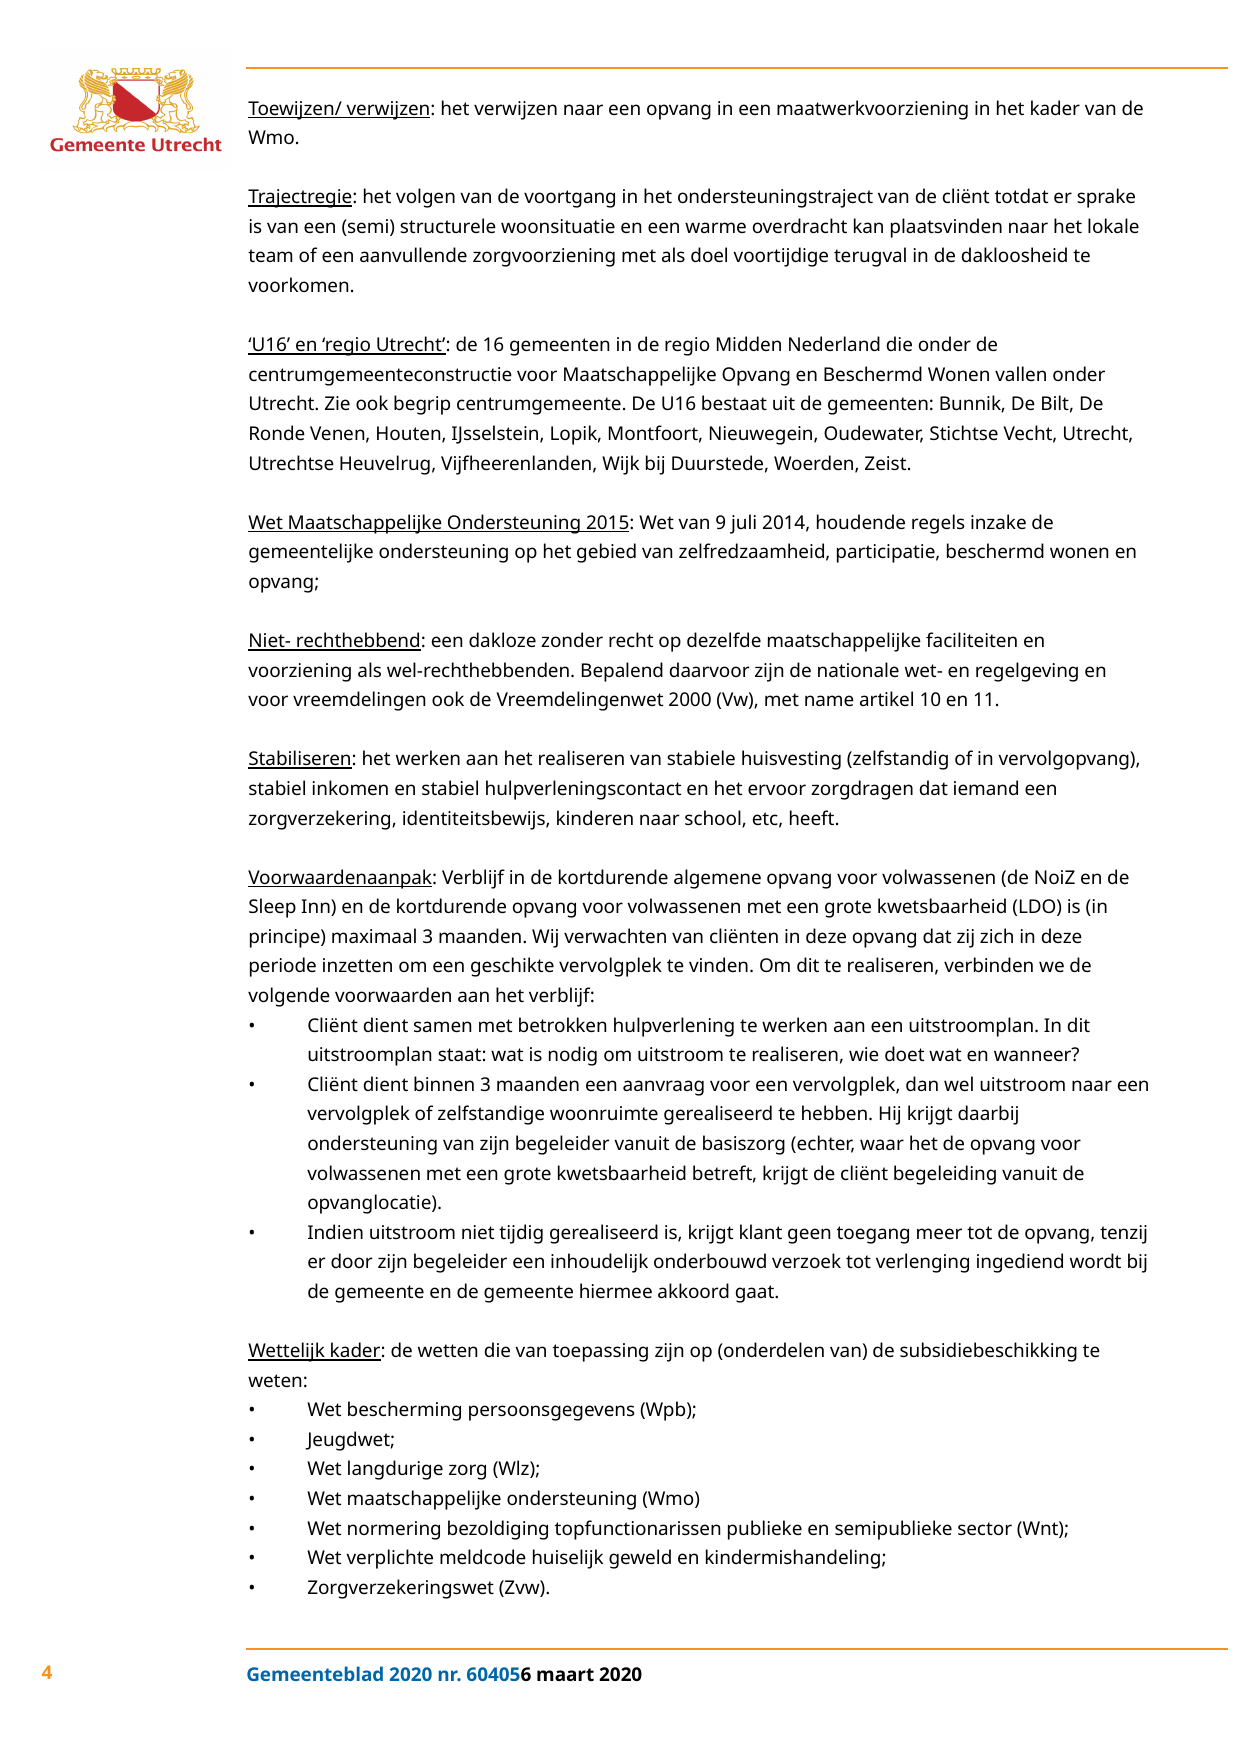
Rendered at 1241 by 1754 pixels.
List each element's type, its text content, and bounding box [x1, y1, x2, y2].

text Wettelijk kader: de wetten die van toepassing zijn op (onderdelen van) de subsidiebeschikking te weten: [248, 1337, 1152, 1393]
list Zorgverzekeringswet (Zvw). [248, 1574, 1152, 1600]
text Trajectregie: het volgen van de voortgang in het ondersteuningstraject van de cliënt totdat er sprake is van een (semi) structurele woonsituatie en een warme overdracht kan plaatsvinden naar het lokale team of een aanvullende zorgvoorziening met als doel voortijdige terugval in de dakloosheid te voorkomen. [248, 183, 1152, 298]
text Niet- rechthebbend: een dakloze zonder recht op dezelfde maatschappelijke faciliteiten en voorziening als wel-rechthebbenden. Bepalend daarvoor zijn de nationale wet- en regelgeving en voor vreemdelingen ook de Vreemdelingenwet 2000 (Vw), met name artikel 10 en 11. [248, 627, 1152, 712]
text Wet Maatschappelijke Ondersteuning 2015: Wet van 9 juli 2014, houdende regels inzake de gemeentelijke ondersteuning op het gebied van zelfredzaamheid, participatie, beschermd wonen en opvang; [248, 509, 1152, 594]
list Indien uitstroom niet tijdig gerealiseerd is, krijgt klant geen toegang meer tot de opvang, tenzij er door zijn begeleider een inhoudelijk onderbouwd verzoek tot verlenging ingediend wordt bij de gemeente en de gemeente hiermee akkoord gaat. [248, 1219, 1152, 1304]
list Jeugdwet; [248, 1426, 1152, 1452]
list Cliënt dient binnen 3 maanden een aanvraag voor een vervolgplek, dan wel uitstroom naar een vervolgplek of zelfstandige woonruimte gerealiseerd te hebben. Hij krijgt daarbij ondersteuning van zijn begeleider vanuit de basiszorg (echter, waar het de opvang voor volwassenen met een grote kwetsbaarheid betreft, krijgt de cliënt begeleiding vanuit de opvanglocatie). [248, 1071, 1152, 1215]
list Wet maatschappelijke ondersteuning (Wmo) [248, 1485, 1152, 1511]
list Wet langdurige zorg (Wlz); [248, 1456, 1152, 1481]
list Wet normering bezoldiging topfunctionarissen publieke en semipublieke sector (Wnt); [248, 1515, 1152, 1541]
text Stabiliseren: het werken aan het realiseren van stabiele huisvesting (zelfstandig of in vervolgopvang), stabiel inkomen en stabiel hulpverleningscontact en het ervoor zorgdragen dat iemand een zorgverzekering, identiteitsbewijs, kinderen naar school, etc, heeft. [248, 746, 1152, 831]
text Toewijzen/ verwijzen: het verwijzen naar een opvang in een maatwerkvoorziening in het kader van de Wmo. [248, 95, 1152, 150]
text ‘U16’ en ‘regio Utrecht’: de 16 gemeenten in de regio Midden Nederland die onder de centrumgemeenteconstructie voor Maatschappelijke Opvang en Beschermd Wonen vallen onder Utrecht. Zie ook begrip centrumgemeente. De U16 bestaat uit de gemeenten: Bunnik, De Bilt, De Ronde Venen, Houten, IJsselstein, Lopik, Montfoort, Nieuwegein, Oudewater, Stichtse Vecht, Utrecht, Utrechtse Heuvelrug, Vijfheerenlanden, Wijk bij Duurstede, Woerden, Zeist. [248, 331, 1152, 476]
list Wet bescherming persoonsgegevens (Wpb); [248, 1396, 1152, 1422]
text Voorwaardenaanpak: Verblijf in de kortdurende algemene opvang voor volwassenen (de NoiZ en de Sleep Inn) en de kortdurende opvang voor volwassenen met een grote kwetsbaarheid (LDO) is (in principe) maximaal 3 maanden. Wij verwachten van cliënten in deze opvang dat zij zich in deze periode inzetten om een geschikte vervolgplek te vinden. Om dit te realiseren, verbinden we de volgende voorwaarden aan het verblijf: [248, 864, 1152, 1008]
picture [41, 47, 231, 172]
list Wet verplichte meldcode huiselijk geweld en kindermishandeling; [248, 1544, 1152, 1570]
list Cliënt dient samen met betrokken hulpverlening te werken aan een uitstroomplan. In dit uitstroomplan staat: wat is nodig om uitstroom te realiseren, wie doet wat en wanneer? [248, 1012, 1152, 1067]
